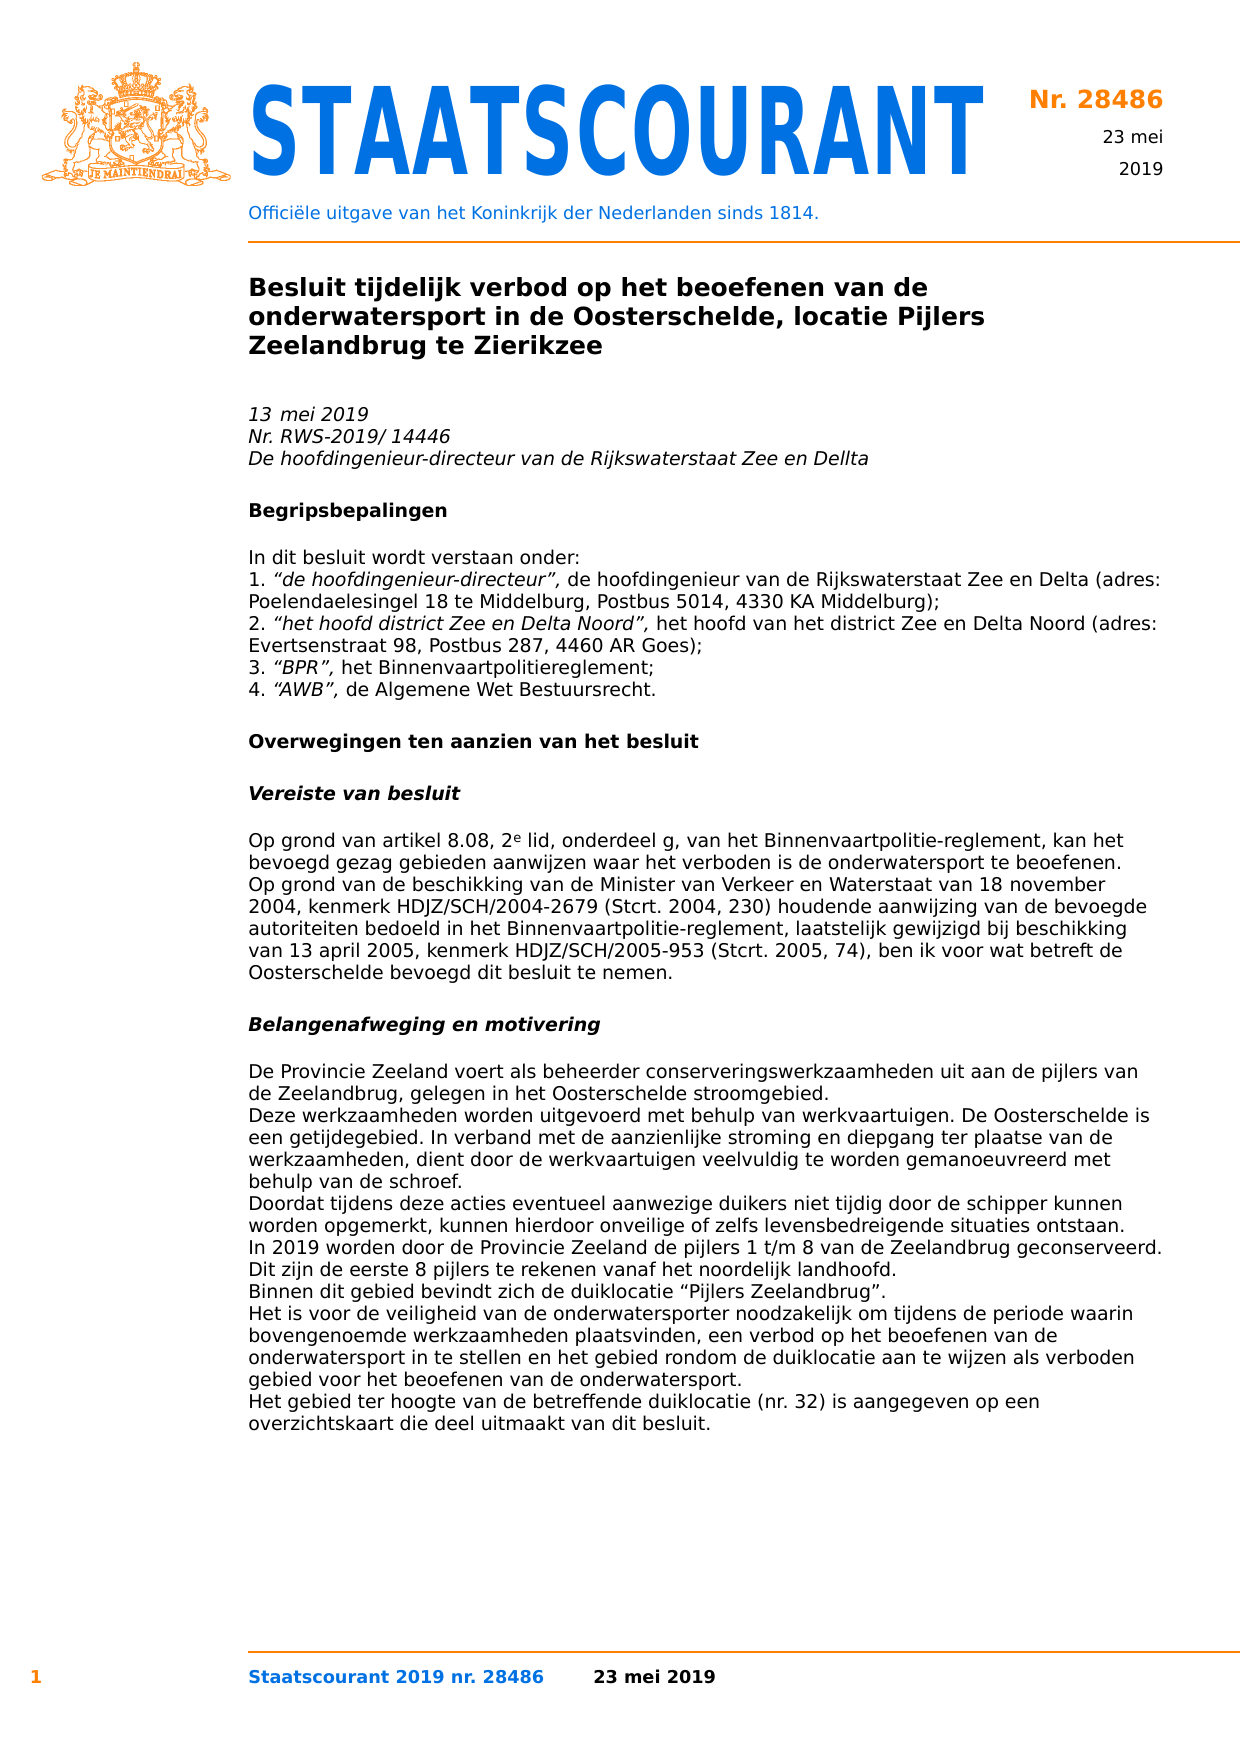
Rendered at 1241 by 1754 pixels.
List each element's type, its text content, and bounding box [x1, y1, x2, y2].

text In dit besluit wordt verstaan onder: [248, 547, 1163, 569]
text 4. “AWB”, de Algemene Wet Bestuursrecht. [248, 679, 1163, 701]
text 13 mei 2019 [248, 404, 1163, 426]
text Deze werkzaamheden worden uitgevoerd met behulp van werkvaartuigen. De Oosterschelde is een getijdegebied. In verband met de aanzienlijke stroming en diepgang ter plaatse van de werkzaamheden, dient door de werkvaartuigen veelvuldig te worden gemanoeuvreerd met behulp van de schroef. [248, 1105, 1163, 1193]
subtitle Besluit tijdelijk verbod op het beoefenen van de onderwatersport in de Oosterschelde, locatie Pijlers Zeelandbrug te Zierikzee [248, 273, 1163, 361]
text Het gebied ter hoogte van de betreffende duiklocatie (nr. 32) is aangegeven op een overzichtskaart die deel uitmaakt van dit besluit. [248, 1391, 1163, 1434]
text De Provincie Zeeland voert als beheerder conserveringswerkzaamheden uit aan de pijlers van de Zeelandbrug, gelegen in het Oosterschelde stroomgebied. [248, 1061, 1163, 1105]
text Het is voor de veiligheid van de onderwatersporter noodzakelijk om tijdens de periode waarin bovengenoemde werkzaamheden plaatsvinden, een verbod op het beoefenen van de onderwatersport in te stellen en het gebied rondom de duiklocatie aan te wijzen als verboden gebied voor het beoefenen van de onderwatersport. [248, 1303, 1163, 1391]
table_cell 2019 [998, 153, 1240, 203]
text Doordat tijdens deze acties eventueel aanwezige duikers niet tijdig door de schipper kunnen worden opgemerkt, kunnen hierdoor onveilige of zelfs levensbedreigende situaties ontstaan. [248, 1193, 1163, 1237]
text Op grond van artikel 8.08, 2e lid, onderdeel g, van het Binnenvaartpolitie-reglement, kan het bevoegd gezag gebieden aanwijzen waar het verboden is de onderwatersport te beoefenen. [248, 830, 1163, 874]
subtitle Begripsbepalingen [248, 500, 1163, 522]
text In 2019 worden door de Provincie Zeeland de pijlers 1 t/m 8 van de Zeelandbrug geconserveerd. Dit zijn de eerste 8 pijlers te rekenen vanaf het noordelijk landhoofd. [248, 1237, 1163, 1281]
text Binnen dit gebied bevindt zich de duiklocatie “Pijlers Zeelandbrug”. [248, 1281, 1163, 1303]
text Nr. RWS-2019/ 14446 [248, 426, 1163, 448]
table_header Nr. 28486 [998, 62, 1240, 121]
picture [41, 62, 231, 186]
text 3. “BPR”, het Binnenvaartpolitiereglement; [248, 657, 1163, 679]
table_cell Officiële uitgave van het Koninkrijk der Nederlanden sinds 1814. [248, 203, 1240, 241]
subtitle Vereiste van besluit [248, 783, 1163, 805]
text 1. “de hoofdingenieur-directeur”, de hoofdingenieur van de Rijkswaterstaat Zee en Delta (adres: Poelendaelesingel 18 te Middelburg, Postbus 5014, 4330 KA Middelburg); [248, 569, 1163, 613]
subtitle Belangenafweging en motivering [248, 1014, 1163, 1036]
text De hoofdingenieur-directeur van de Rijkswaterstaat Zee en Dellta [248, 448, 1163, 470]
table_header [25, 62, 248, 241]
subtitle Overwegingen ten aanzien van het besluit [248, 731, 1163, 753]
table_header STAATSCOURANT [248, 62, 998, 203]
text 2. “het hoofd district Zee en Delta Noord”, het hoofd van het district Zee en Delta Noord (adres: Evertsenstraat 98, Postbus 287, 4460 AR Goes); [248, 613, 1163, 657]
table_cell 23 mei [998, 121, 1240, 153]
text Op grond van de beschikking van de Minister van Verkeer en Waterstaat van 18 november 2004, kenmerk HDJZ/SCH/2004-2679 (Stcrt. 2004, 230) houdende aanwijzing van de bevoegde autoriteiten bedoeld in het Binnenvaartpolitie-reglement, laatstelijk gewijzigd bij beschikking van 13 april 2005, kenmerk HDJZ/SCH/2005-953 (Stcrt. 2005, 74), ben ik voor wat betreft de Oosterschelde bevoegd dit besluit te nemen. [248, 874, 1163, 984]
